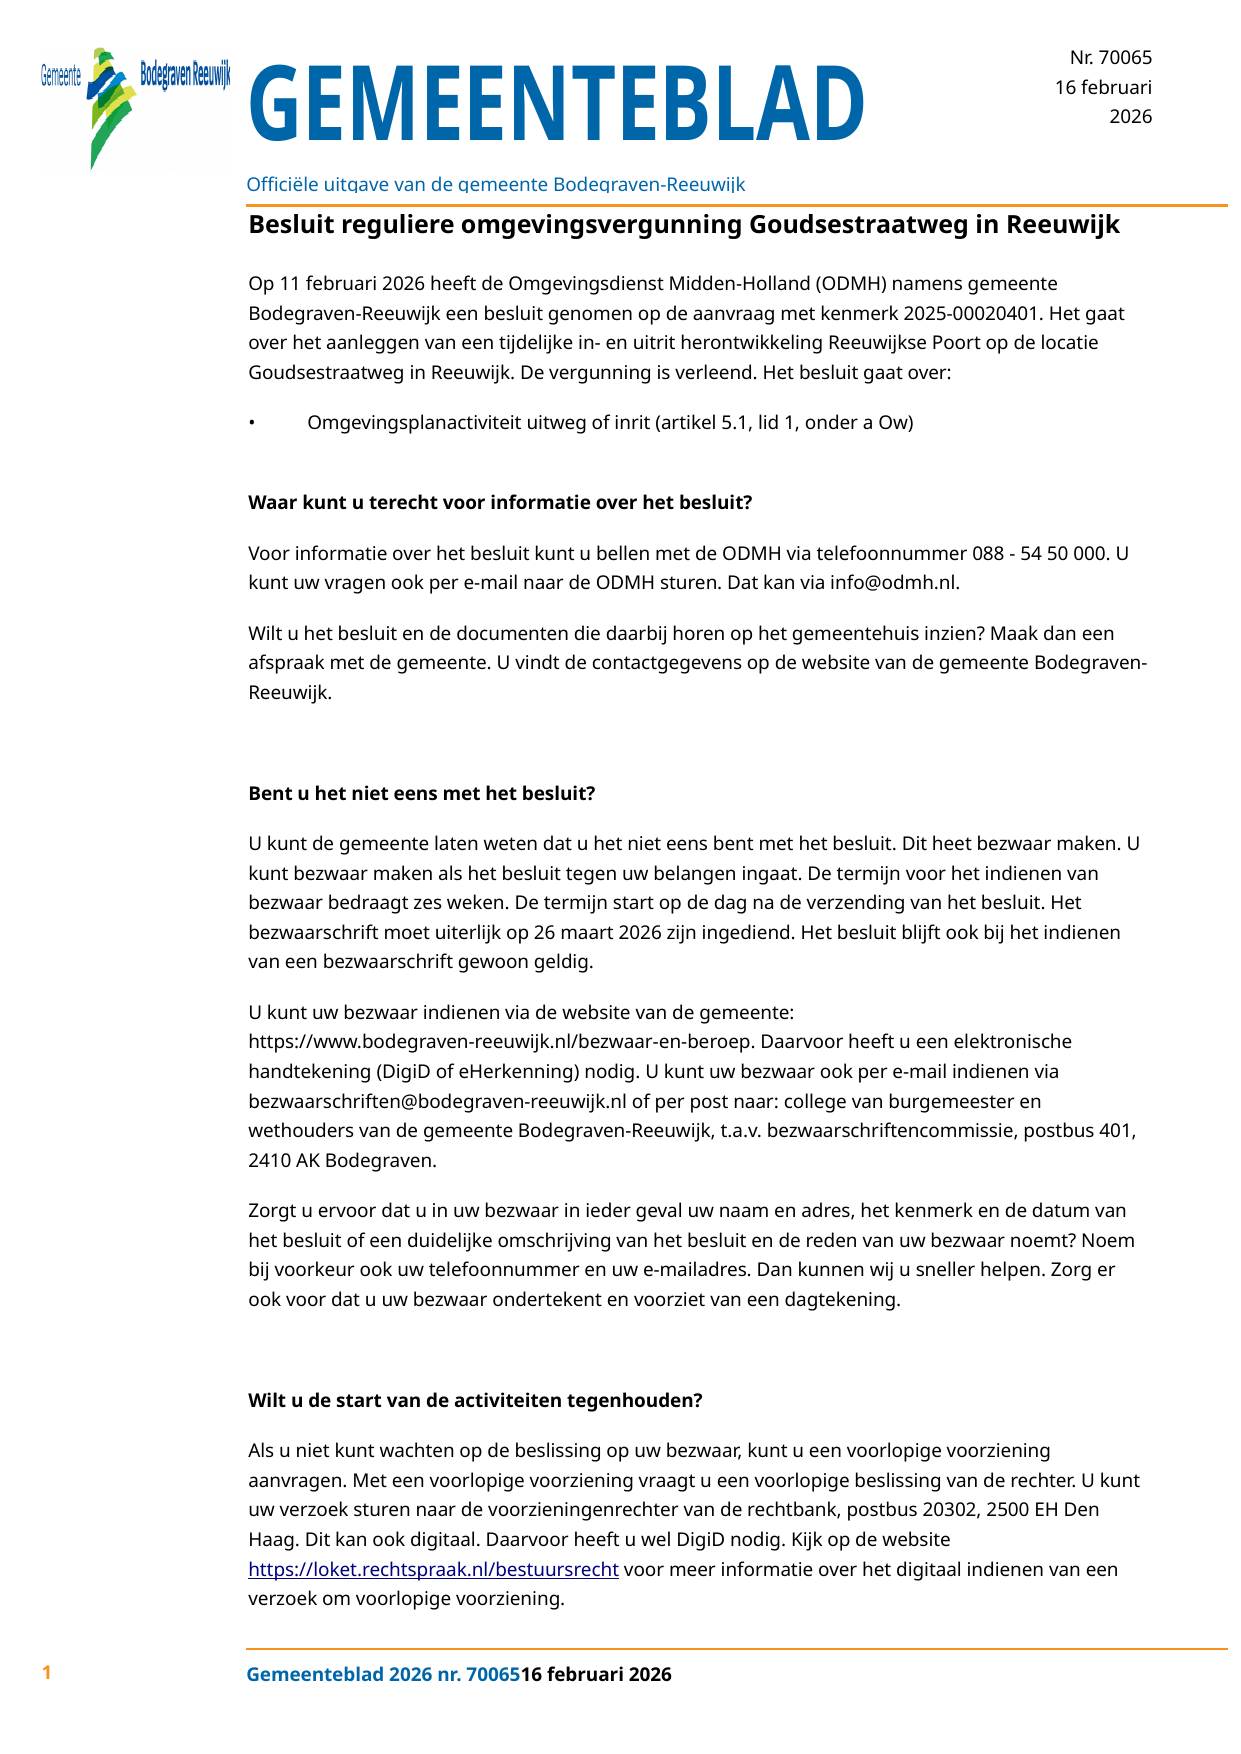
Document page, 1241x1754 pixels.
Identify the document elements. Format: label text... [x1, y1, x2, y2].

text Op 11 februari 2026 heeft de Omgevingsdienst Midden-Holland (ODMH) namens gemeente Bodegraven-Reeuwijk een besluit genomen op de aanvraag met kenmerk 2025-00020401. Het gaat over het aanleggen van een tijdelijke in- en uitrit herontwikkeling Reeuwijkse Poort op de locatie Goudsestraatweg in Reeuwijk. De vergunning is verleend. Het besluit gaat over: [248, 270, 1152, 385]
text Wilt u de start van de activiteiten tegenhouden? [248, 1387, 1152, 1413]
text Bent u het niet eens met het besluit? [248, 780, 1152, 806]
list Omgevingsplanactiviteit uitweg of inrit (artikel 5.1, lid 1, onder a Ow) [248, 409, 1152, 435]
text Wilt u het besluit en de documenten die daarbij horen op het gemeentehuis inzien? Maak dan een afspraak met de gemeente. U vindt de contactgegevens op de website van de gemeente Bodegraven-Reeuwijk. [248, 620, 1152, 705]
picture [41, 47, 231, 172]
text Zorgt u ervoor dat u in uw bezwaar in ieder geval uw naam en adres, het kenmerk en de datum van het besluit of een duidelijke omschrijving van het besluit en de reden van uw bezwaar noemt? Noem bij voorkeur ook uw telefoonnummer en uw e-mailadres. Dan kunnen wij u sneller helpen. Zorg er ook voor dat u uw bezwaar ondertekent en voorziet van een dagtekening. [248, 1197, 1152, 1312]
text Als u niet kunt wachten op de beslissing op uw bezwaar, kunt u een voorlopige voorziening aanvragen. Met een voorlopige voorziening vraagt u een voorlopige beslissing van de rechter. U kunt uw verzoek sturen naar de voorzieningenrechter van de rechtbank, postbus 20302, 2500 EH Den Haag. Dit kan ook digitaal. Daarvoor heeft u wel DigiD nodig. Kijk op de website https://loket.rechtspraak.nl/bestuursrecht voor meer informatie over het digitaal indienen van een verzoek om voorlopige voorziening. [248, 1437, 1152, 1611]
text Waar kunt u terecht voor informatie over het besluit? [248, 489, 1152, 515]
text U kunt de gemeente laten weten dat u het niet eens bent met het besluit. Dit heet bezwaar maken. U kunt bezwaar maken als het besluit tegen uw belangen ingaat. De termijn voor het indienen van bezwaar bedraagt zes weken. De termijn start op de dag na de verzending van het besluit. Het bezwaarschrift moet uiterlijk op 26 maart 2026 zijn ingediend. Het besluit blijft ook bij het indienen van een bezwaarschrift gewoon geldig. [248, 830, 1152, 974]
text Besluit reguliere omgevingsvergunning Goudsestraatweg in Reeuwijk [248, 207, 1152, 241]
text Voor informatie over het besluit kunt u bellen met de ODMH via telefoonnummer 088 - 54 50 000. U kunt uw vragen ook per e-mail naar de ODMH sturen. Dat kan via info@odmh.nl. [248, 540, 1152, 595]
text U kunt uw bezwaar indienen via de website van de gemeente: https://www.bodegraven-reeuwijk.nl/bezwaar-en-beroep. Daarvoor heeft u een elektronische handtekening (DigiD of eHerkenning) nodig. U kunt uw bezwaar ook per e-mail indienen via bezwaarschriften@bodegraven-reeuwijk.nl of per post naar: college van burgemeester en wethouders van de gemeente Bodegraven-Reeuwijk, t.a.v. bezwaarschriftencommissie, postbus 401, 2410 AK Bodegraven. [248, 999, 1152, 1173]
